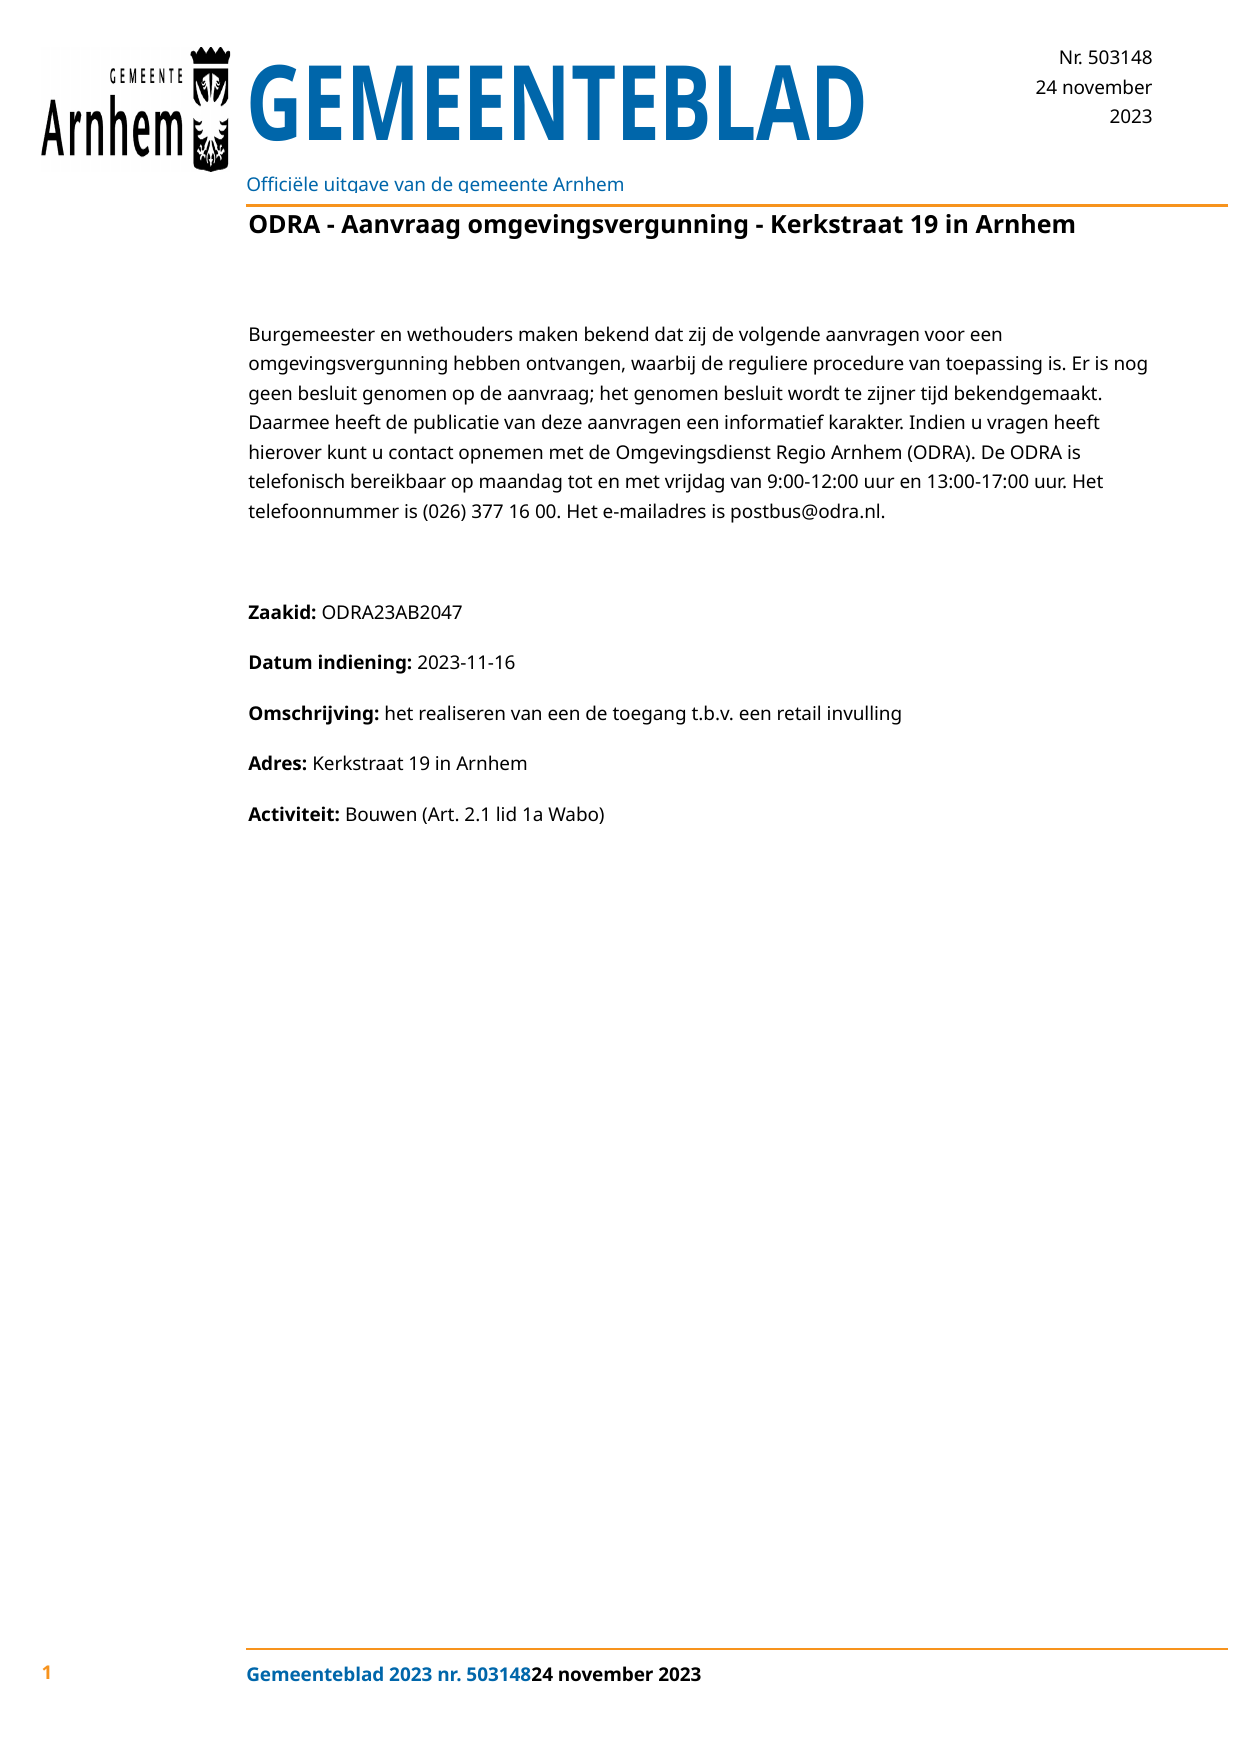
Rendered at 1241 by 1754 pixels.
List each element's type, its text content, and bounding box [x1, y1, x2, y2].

text Activiteit: Bouwen (Art. 2.1 lid 1a Wabo) [248, 801, 1152, 826]
text Adres: Kerkstraat 19 in Arnhem [248, 750, 1152, 776]
text Burgemeester en wethouders maken bekend dat zij de volgende aanvragen voor een omgevingsvergunning hebben ontvangen, waarbij de reguliere procedure van toepassing is. Er is nog geen besluit genomen op de aanvraag; het genomen besluit wordt te zijner tijd bekendgemaakt. Daarmee heeft de publicatie van deze aanvragen een informatief karakter. Indien u vragen heeft hierover kunt u contact opnemen met de Omgevingsdienst Regio Arnhem (ODRA). De ODRA is telefonisch bereikbaar op maandag tot en met vrijdag van 9:00-12:00 uur en 13:00-17:00 uur. Het telefoonnummer is (026) 377 16 00. Het e-mailadres is postbus@odra.nl. [248, 321, 1152, 524]
text Datum indiening: 2023-11-16 [248, 649, 1152, 675]
picture [41, 47, 231, 172]
text Omschrijving: het realiseren van een de toegang t.b.v. een retail invulling [248, 700, 1152, 726]
text ODRA - Aanvraag omgevingsvergunning - Kerkstraat 19 in Arnhem [248, 207, 1152, 241]
text Zaakid: ODRA23AB2047 [248, 599, 1152, 625]
